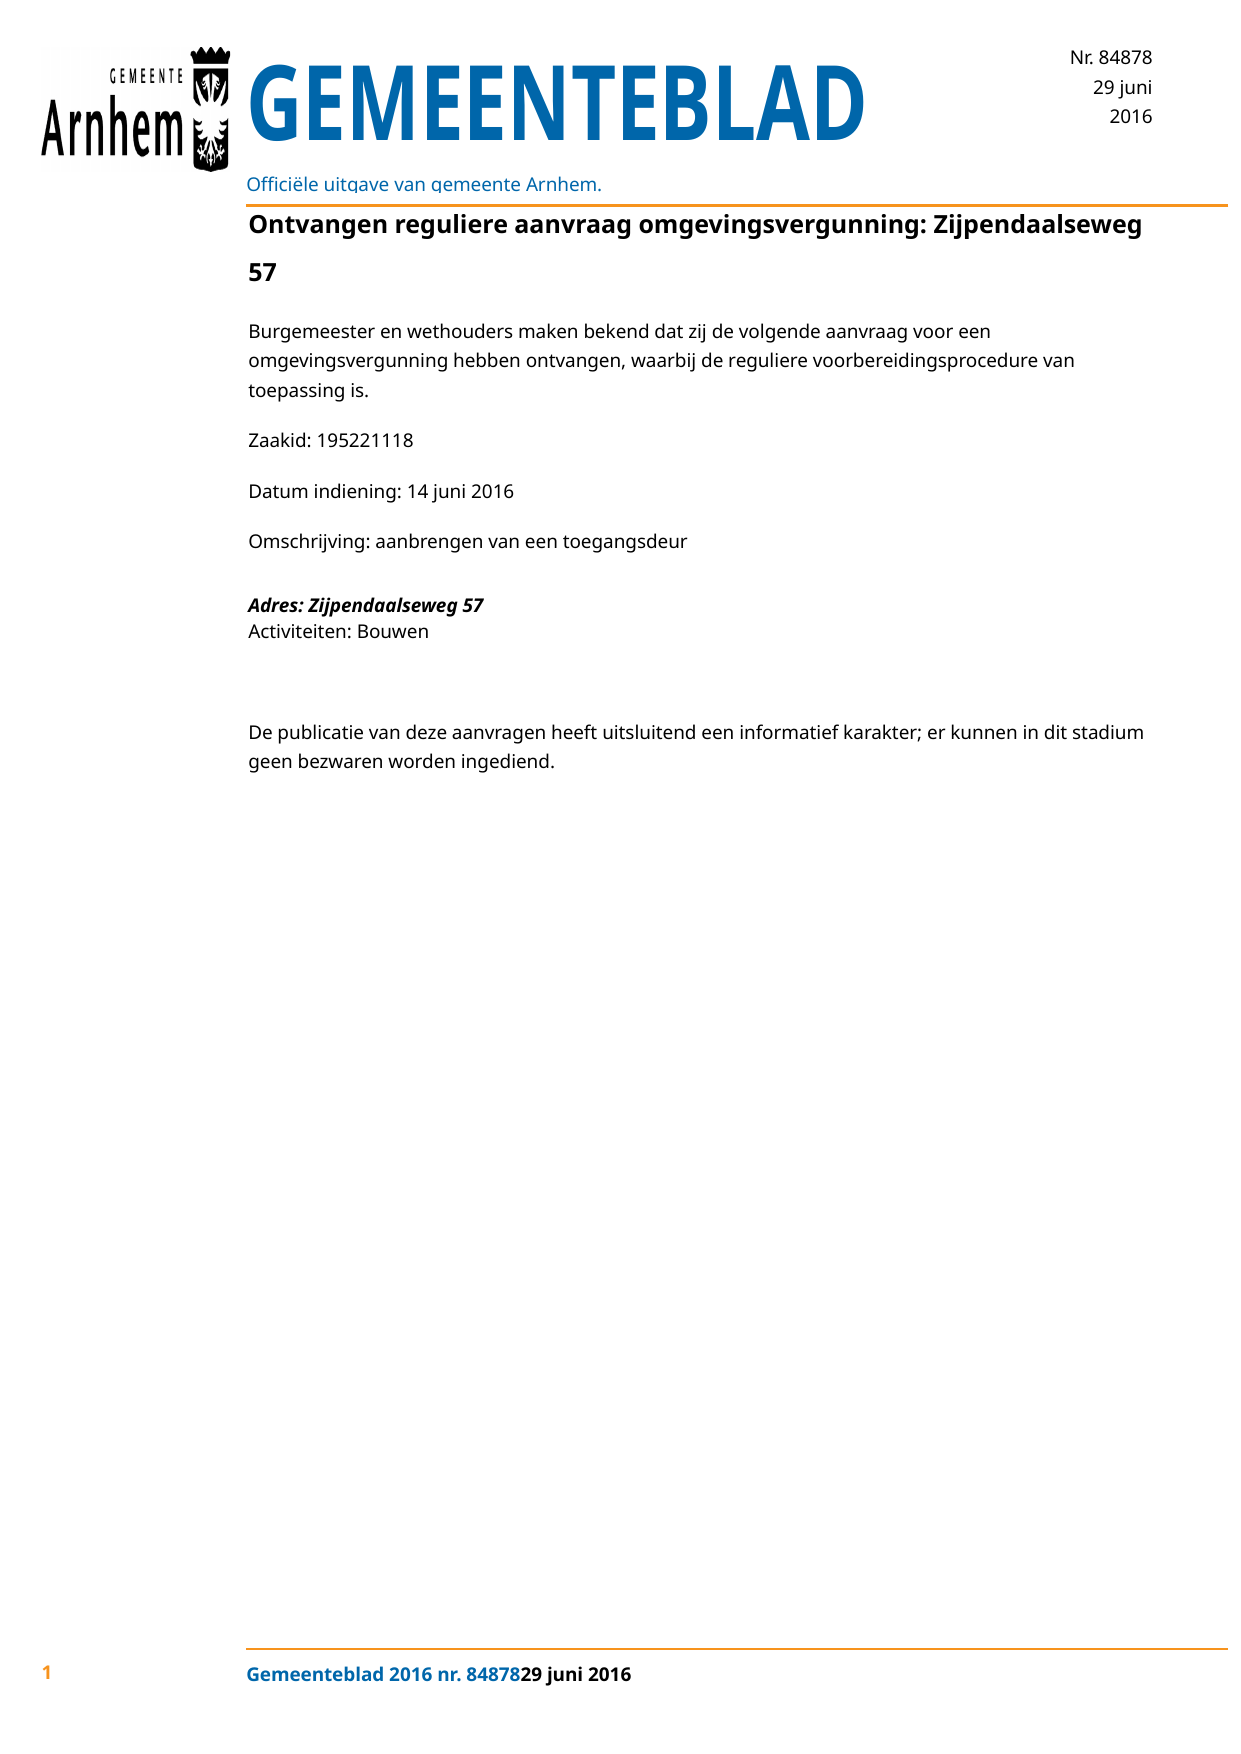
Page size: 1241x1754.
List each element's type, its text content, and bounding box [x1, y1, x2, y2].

text Zaakid: 195221118 [248, 427, 1152, 453]
text De publicatie van deze aanvragen heeft uitsluitend een informatief karakter; er kunnen in dit stadium geen bezwaren worden ingediend. [248, 719, 1152, 774]
text Omschrijving: aanbrengen van een toegangsdeur [248, 528, 1152, 554]
text Datum indiening: 14 juni 2016 [248, 478, 1152, 504]
text Adres: Zijpendaalseweg 57 [248, 592, 1152, 618]
text Activiteiten: Bouwen [248, 618, 1152, 644]
text Ontvangen reguliere aanvraag omgevingsvergunning: Zijpendaalseweg 57 [248, 207, 1152, 288]
text Burgemeester en wethouders maken bekend dat zij de volgende aanvraag voor een omgevingsvergunning hebben ontvangen, waarbij de reguliere voorbereidingsprocedure van toepassing is. [248, 318, 1152, 403]
picture [41, 47, 231, 172]
